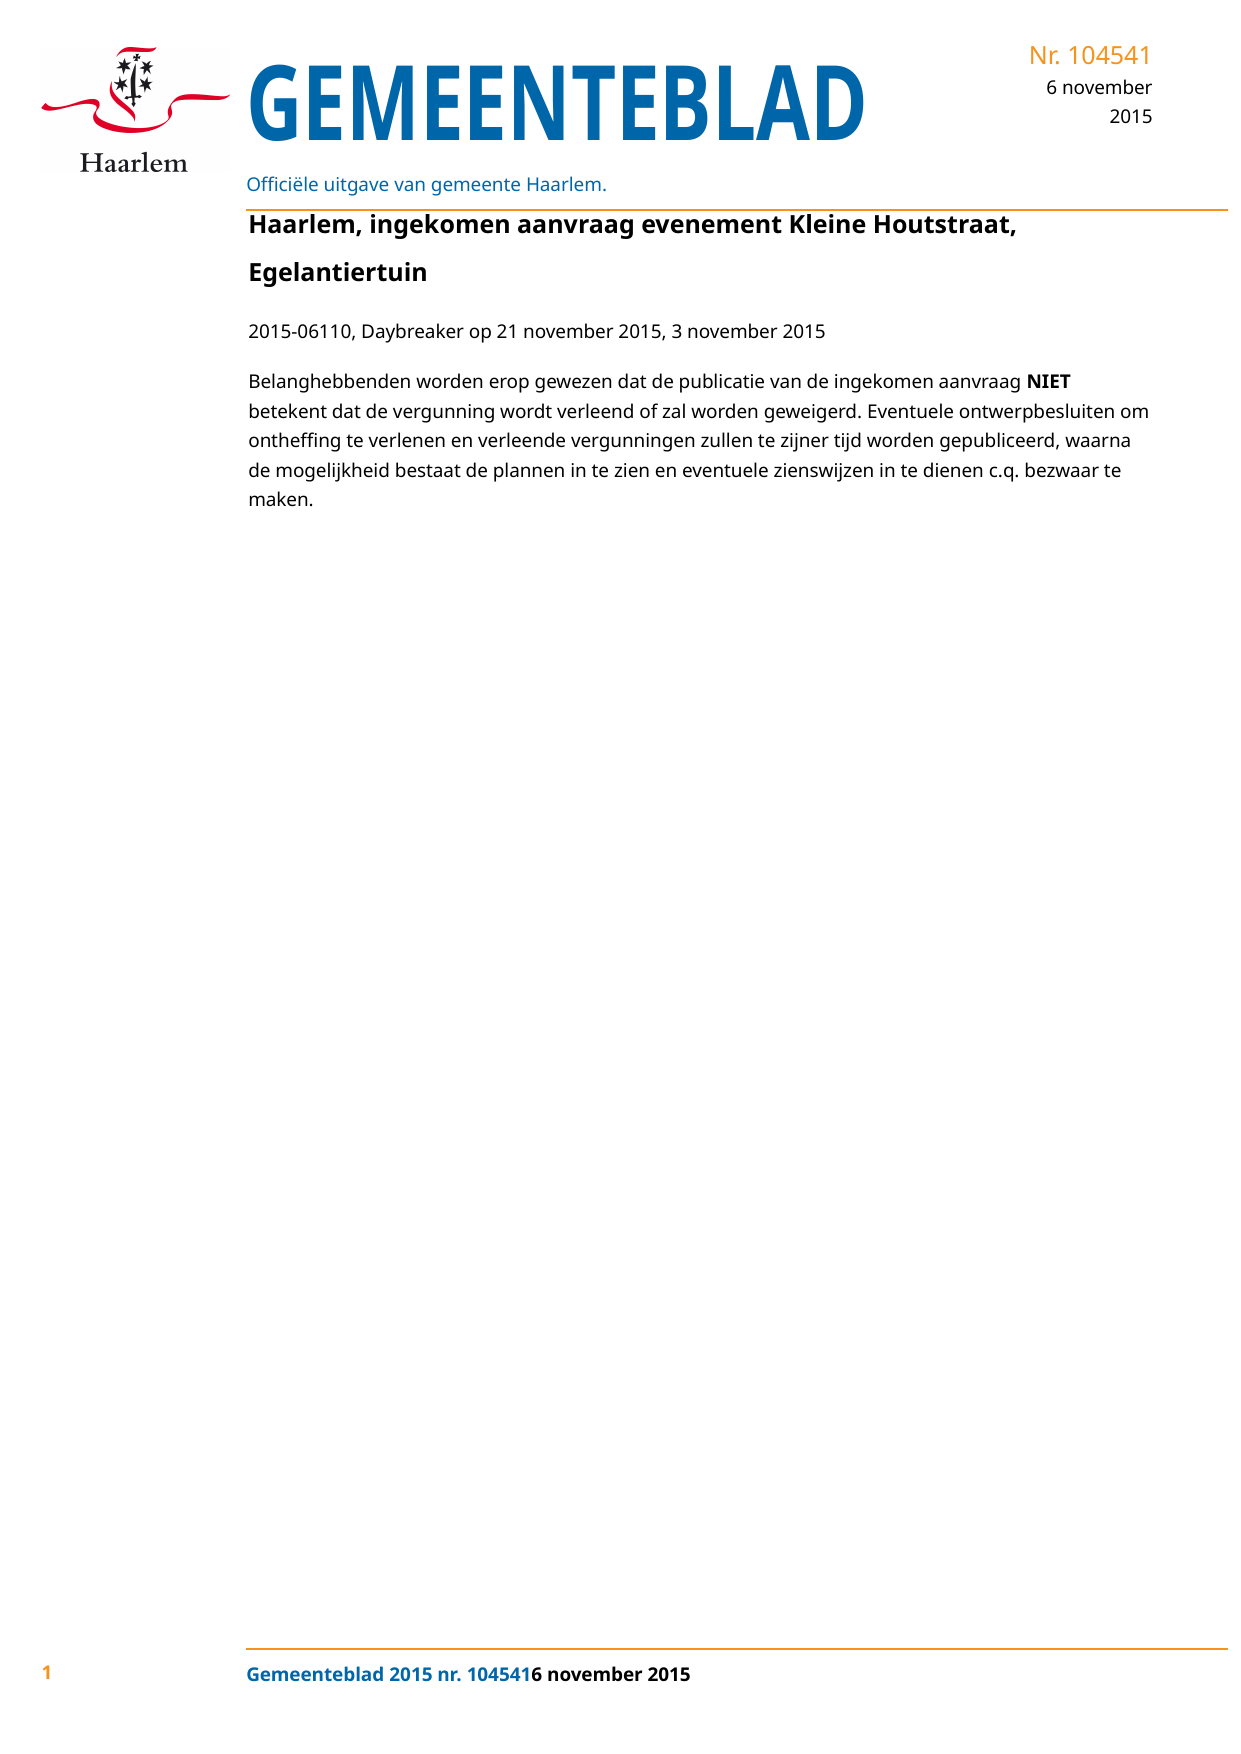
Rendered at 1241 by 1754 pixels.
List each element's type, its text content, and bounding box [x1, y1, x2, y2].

text 2015-06110, Daybreaker op 21 november 2015, 3 november 2015 [248, 318, 1152, 344]
text Belanghebbenden worden erop gewezen dat de publicatie van de ingekomen aanvraag NIET betekent dat de vergunning wordt verleend of zal worden geweigerd. Eventuele ontwerpbesluiten om ontheffing te verlenen en verleende vergunningen zullen te zijner tijd worden gepubliceerd, waarna de mogelijkheid bestaat de plannen in te zien en eventuele zienswijzen in te dienen c.q. bezwaar te maken. [248, 368, 1152, 512]
text Haarlem, ingekomen aanvraag evenement Kleine Houtstraat, Egelantiertuin [248, 211, 1152, 288]
picture [41, 47, 231, 172]
